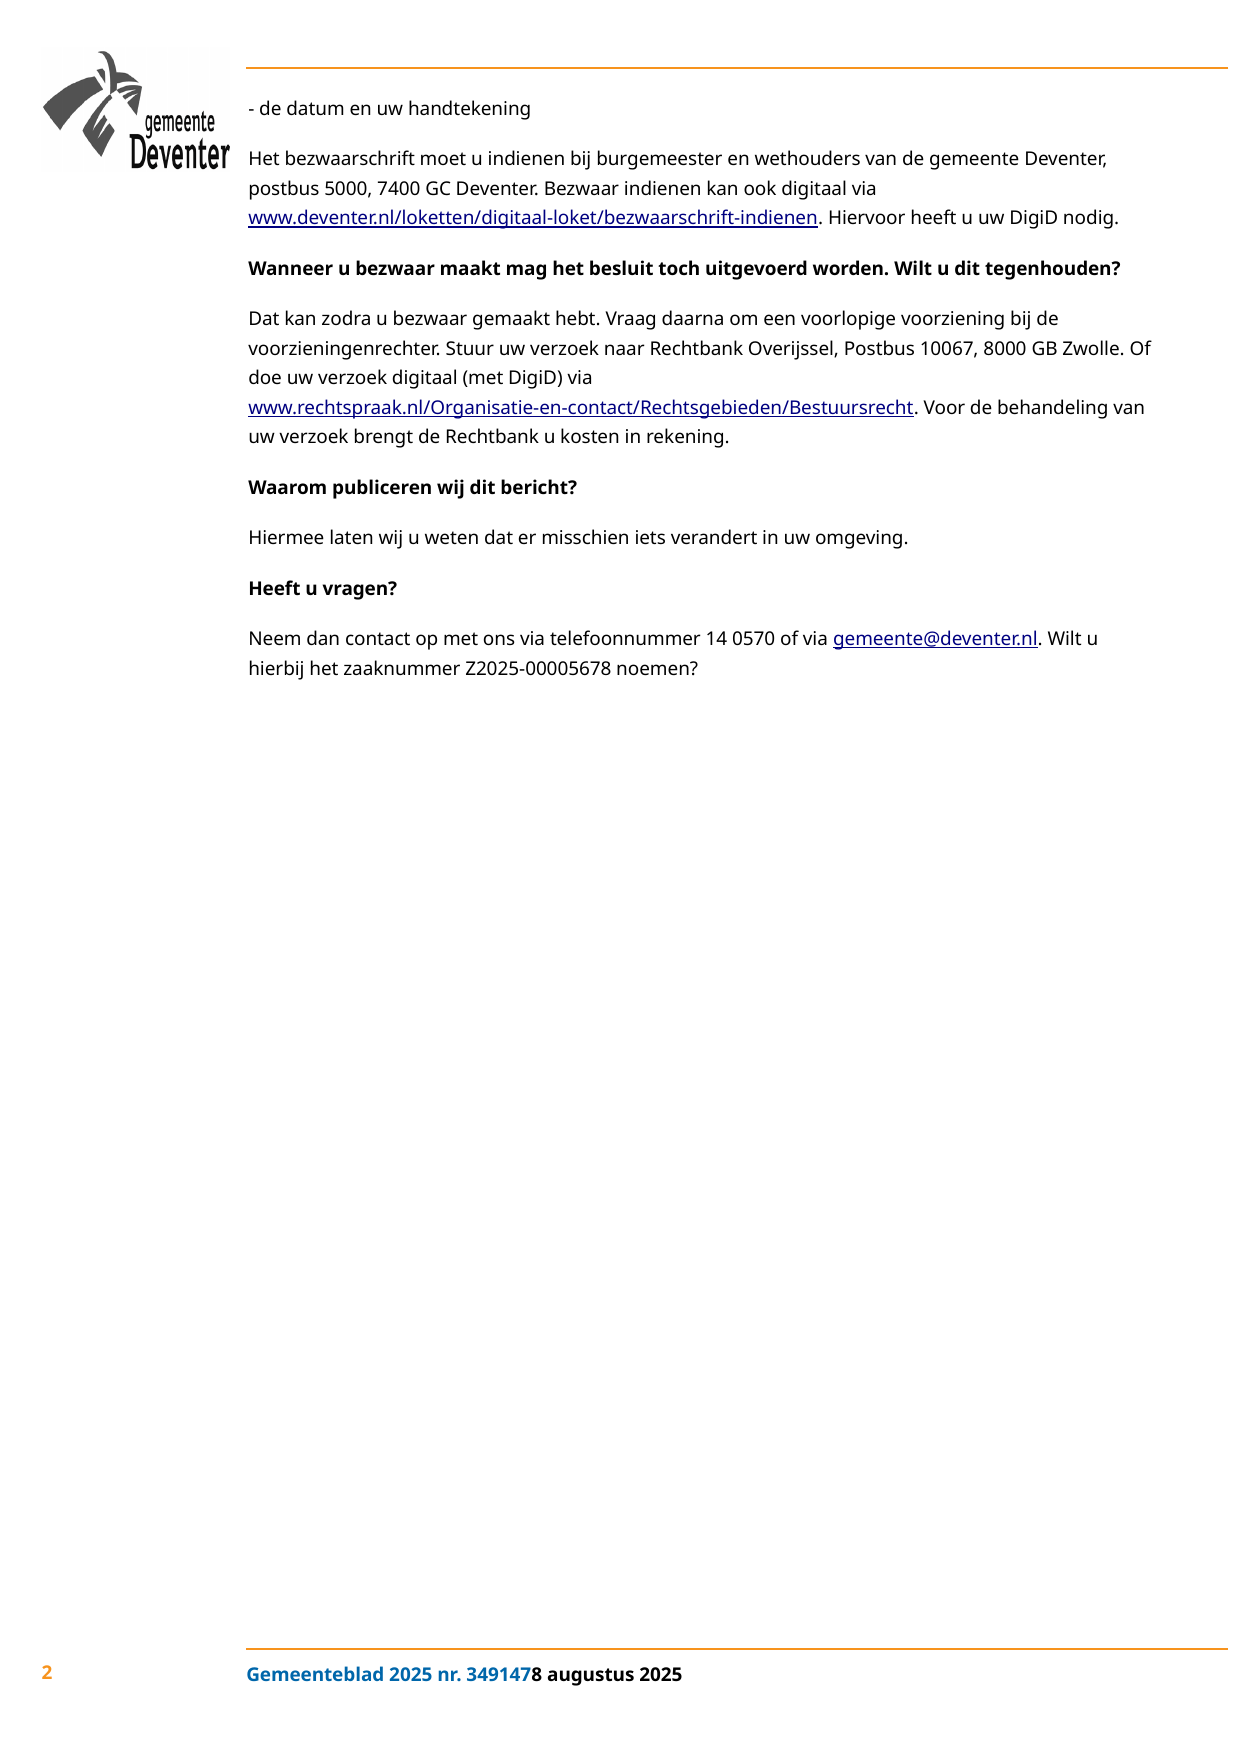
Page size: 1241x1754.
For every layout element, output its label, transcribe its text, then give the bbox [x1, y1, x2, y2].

text Neem dan contact op met ons via telefoonnummer 14 0570 of via gemeente@deventer.nl. Wilt u hierbij het zaaknummer Z2025-00005678 noemen? [248, 625, 1152, 681]
text Dat kan zodra u bezwaar gemaakt hebt. Vraag daarna om een voorlopige voorziening bij de voorzieningenrechter. Stuur uw verzoek naar Rechtbank Overijssel, Postbus 10067, 8000 GB Zwolle. Of doe uw verzoek digitaal (met DigiD) via www.rechtspraak.nl/Organisatie-en-contact/Rechtsgebieden/Bestuursrecht. Voor de behandeling van uw verzoek brengt de Rechtbank u kosten in rekening. [248, 305, 1152, 449]
text Het bezwaarschrift moet u indienen bij burgemeester en wethouders van de gemeente Deventer, postbus 5000, 7400 GC Deventer. Bezwaar indienen kan ook digitaal via www.deventer.nl/loketten/digitaal-loket/bezwaarschrift-indienen. Hiervoor heeft u uw DigiD nodig. [248, 145, 1152, 230]
text - de datum en uw handtekening [248, 95, 1152, 121]
text Waarom publiceren wij dit bericht? [248, 474, 1152, 500]
text Heeft u vragen? [248, 575, 1152, 601]
text Wanneer u bezwaar maakt mag het besluit toch uitgevoerd worden. Wilt u dit tegenhouden? [248, 255, 1152, 281]
picture [41, 47, 231, 172]
text Hiermee laten wij u weten dat er misschien iets verandert in uw omgeving. [248, 524, 1152, 550]
